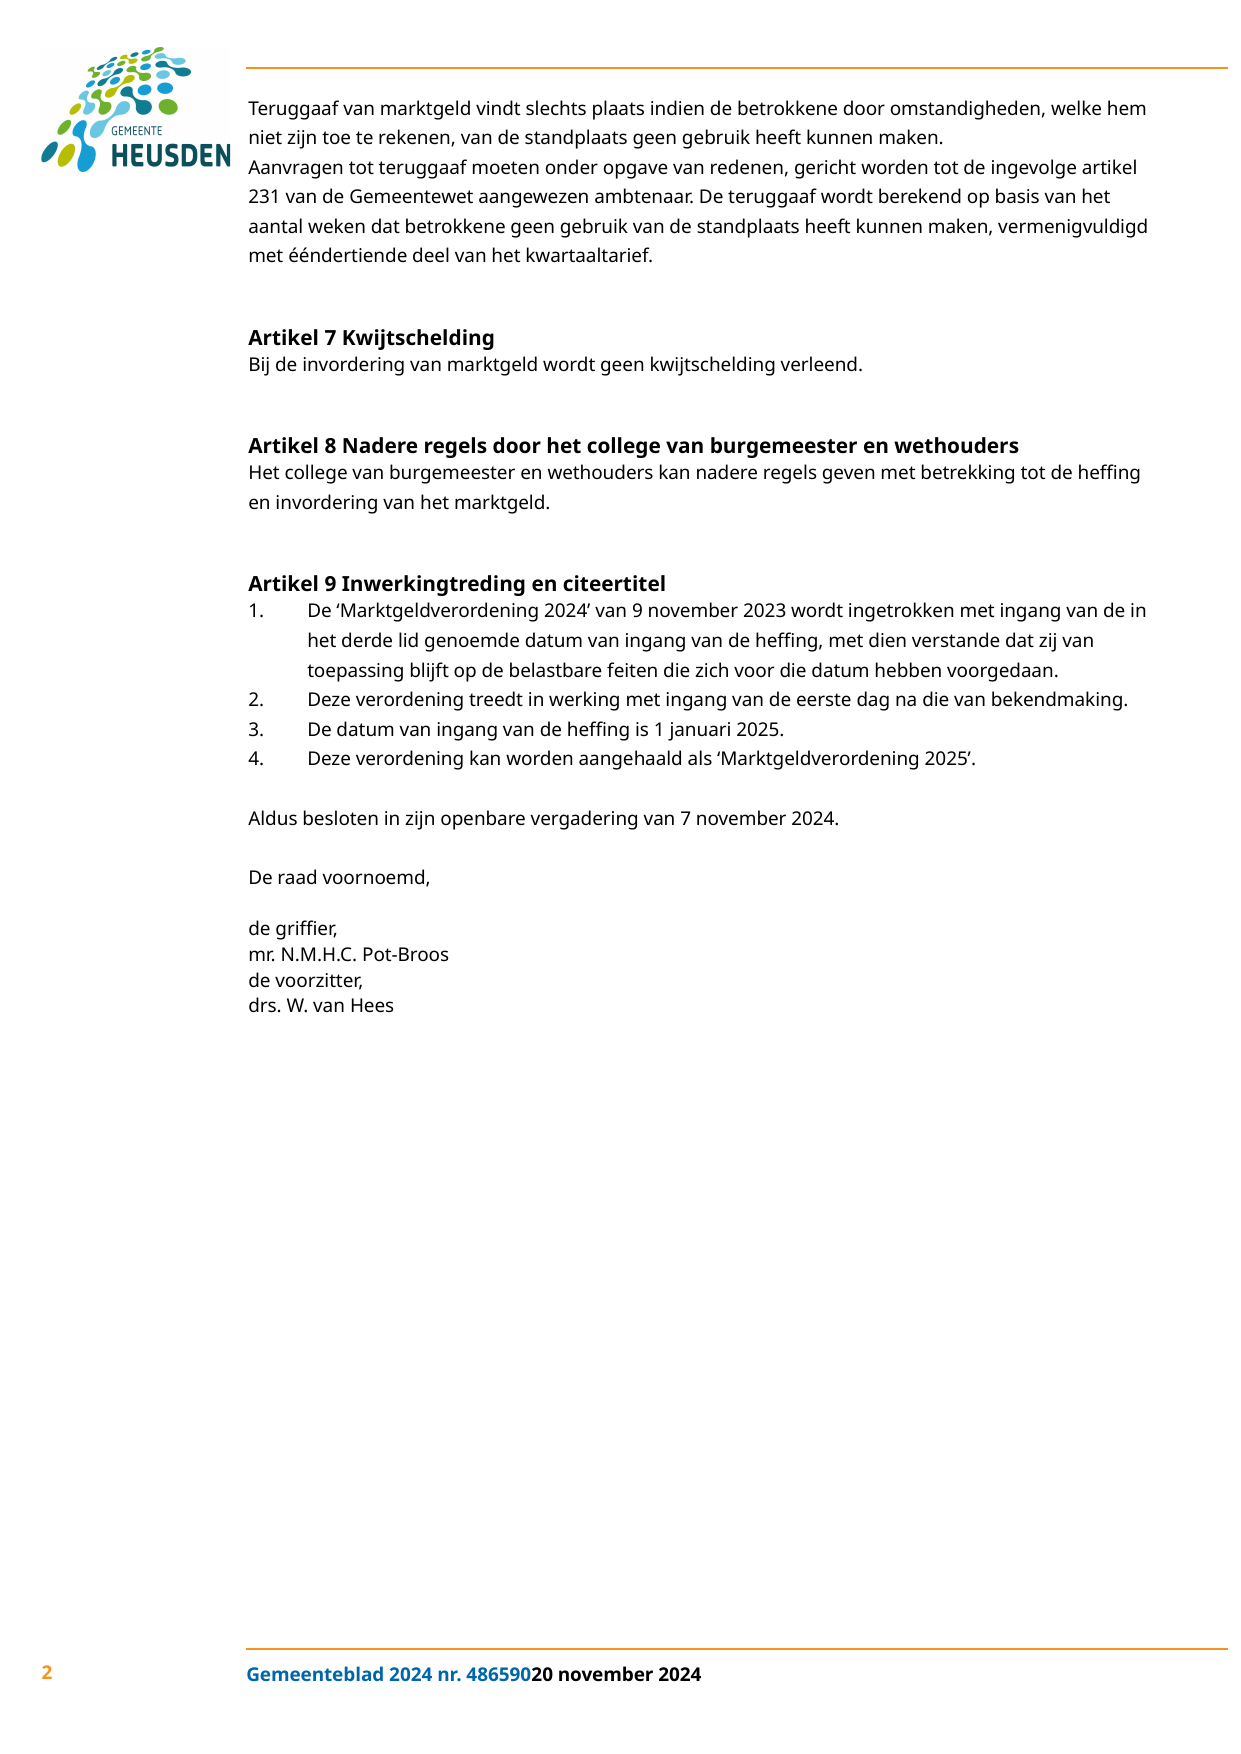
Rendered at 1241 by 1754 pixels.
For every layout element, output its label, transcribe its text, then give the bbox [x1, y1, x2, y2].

text Aanvragen tot teruggaaf moeten onder opgave van redenen, gericht worden tot de ingevolge artikel 231 van de Gemeentewet aangewezen ambtenaar. De teruggaaf wordt berekend op basis van het aantal weken dat betrokkene geen gebruik van de standplaats heeft kunnen maken, vermenigvuldigd met ééndertiende deel van het kwartaaltarief. [248, 154, 1152, 268]
list Deze verordening treedt in werking met ingang van de eerste dag na die van bekendmaking. [248, 686, 1152, 712]
list De datum van ingang van de heffing is 1 januari 2025. [248, 716, 1152, 742]
text Het college van burgemeester en wethouders kan nadere regels geven met betrekking tot de heffing en invordering van het marktgeld. [248, 459, 1152, 515]
text Bij de invordering van marktgeld wordt geen kwijtschelding verleend. [248, 351, 1152, 377]
text drs. W. van Hees [248, 992, 1152, 1018]
text Artikel 9 Inwerkingtreding en citeertitel [248, 569, 1152, 598]
list De ‘Marktgeldverordening 2024’ van 9 november 2023 wordt ingetrokken met ingang van de in het derde lid genoemde datum van ingang van de heffing, met dien verstande dat zij van toepassing blijft op de belastbare feiten die zich voor die datum hebben voorgedaan. [248, 598, 1152, 682]
text mr. N.M.H.C. Pot-Broos [248, 941, 1152, 967]
picture [41, 47, 231, 172]
text Aldus besloten in zijn openbare vergadering van 7 november 2024. [248, 805, 1152, 830]
list Deze verordening kan worden aangehaald als ‘Marktgeldverordening 2025’. [248, 746, 1152, 771]
text Teruggaaf van marktgeld vindt slechts plaats indien de betrokkene door omstandigheden, welke hem niet zijn toe te rekenen, van de standplaats geen gebruik heeft kunnen maken. [248, 95, 1152, 150]
text de griffier, [248, 915, 1152, 941]
text De raad voornoemd, [248, 864, 1152, 889]
text Artikel 8 Nadere regels door het college van burgemeester en wethouders [248, 431, 1152, 459]
text Artikel 7 Kwijtschelding [248, 323, 1152, 351]
text de voorzitter, [248, 967, 1152, 992]
